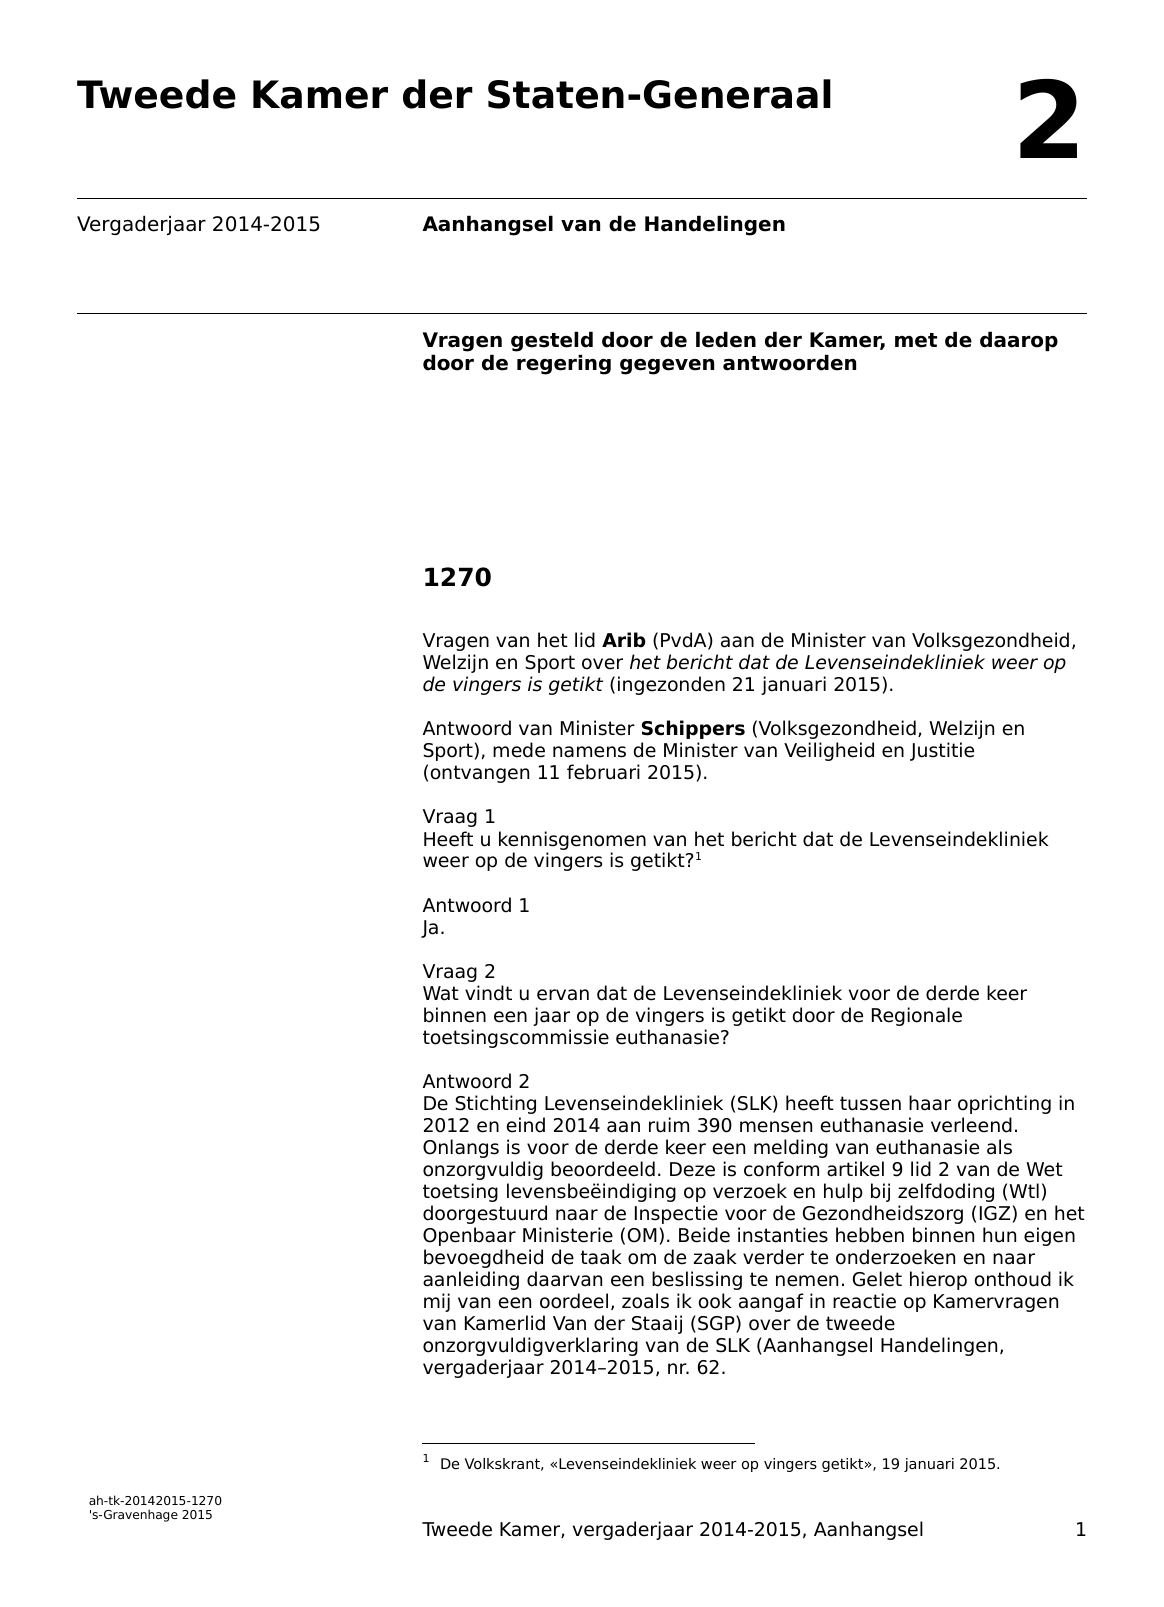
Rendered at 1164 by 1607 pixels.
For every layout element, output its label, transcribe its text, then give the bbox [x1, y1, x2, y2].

table_cell [77, 314, 422, 375]
text 1270 [422, 563, 1087, 592]
text Heeft u kennisgenomen van het bericht dat de Levenseindekliniek weer op de vingers is getikt? [422, 828, 1087, 872]
text Antwoord 2 [422, 1071, 1087, 1093]
text De Stichting Levenseindekliniek (SLK) heeft tussen haar oprichting in 2012 en eind 2014 aan ruim 390 mensen euthanasie verleend. Onlangs is voor de derde keer een melding van euthanasie als onzorgvuldig beoordeeld. Deze is conform artikel 9 lid 2 van de Wet toetsing levensbeëindiging op verzoek en hulp bij zelfdoding (Wtl) doorgestuurd naar de Inspectie voor de Gezondheidszorg (IGZ) en het Openbaar Ministerie (OM). Beide instanties hebben binnen hun eigen bevoegdheid de taak om de zaak verder te onderzoeken en naar aanleiding daarvan een beslissing te nemen. Gelet hierop onthoud ik mij van een oordeel, zoals ik ook aangaf in reactie op Kamervragen van Kamerlid Van der Staaij (SGP) over de tweede onzorgvuldigverklaring van de SLK (Aanhangsel Handelingen, vergaderjaar 2014–2015, nr. 62. [422, 1093, 1087, 1378]
text Antwoord 1 [422, 894, 1087, 917]
text Wat vindt u ervan dat de Levenseindekliniek voor de derde keer binnen een jaar op de vingers is getikt door de Regionale toetsingscommissie euthanasie? [422, 983, 1087, 1049]
text Vraag 2 [422, 961, 1087, 983]
table_cell Vragen gesteld door de leden der Kamer, met de daarop door de regering gegeven antwoorden [422, 314, 1087, 375]
text Vraag 1 [422, 806, 1087, 828]
table_cell Vergaderjaar 2014-2015 [77, 199, 422, 313]
table_header Tweede Kamer der Staten-Generaal [77, 59, 886, 198]
text ah-tk-20142015-1270 [88, 1494, 323, 1508]
table_cell Aanhangsel van de Handelingen [422, 199, 1087, 313]
text Antwoord van Minister Schippers (Volksgezondheid, Welzijn en Sport), mede namens de Minister van Veiligheid en Justitie (ontvangen 11 februari 2015). [422, 718, 1087, 784]
text Vragen van het lid Arib (PvdA) aan de Minister van Volksgezondheid, Welzijn en Sport over het bericht dat de Levenseindekliniek weer op de vingers is getikt (ingezonden 21 januari 2015). [422, 630, 1087, 696]
text De Volkskrant, «Levenseindekliniek weer op vingers getikt», 19 januari 2015. [422, 1452, 1087, 1474]
table_header 2 [886, 59, 1087, 198]
text Ja. [422, 917, 1087, 938]
text 's-Gravenhage 2015 [88, 1508, 323, 1522]
